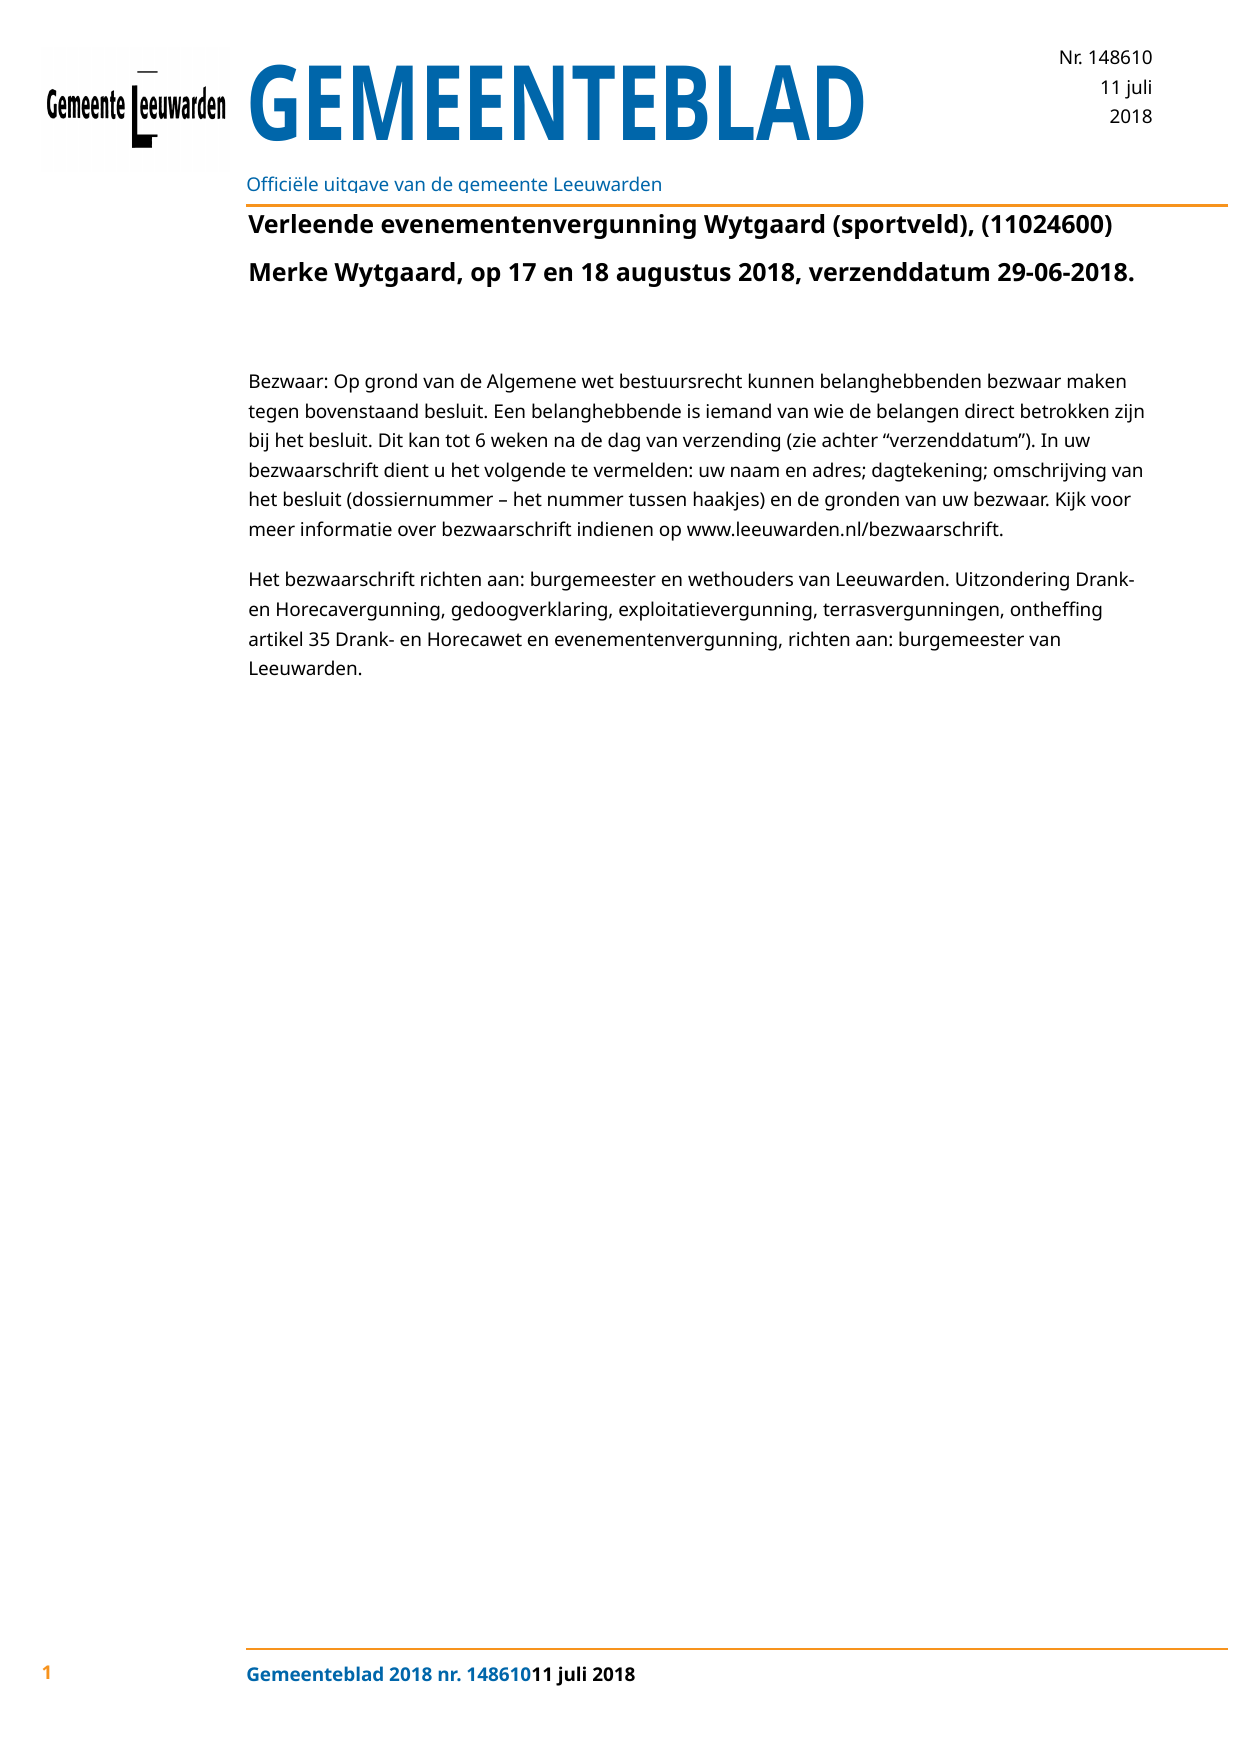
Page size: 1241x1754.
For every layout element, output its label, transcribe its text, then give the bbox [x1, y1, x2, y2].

text Bezwaar: Op grond van de Algemene wet bestuursrecht kunnen belanghebbenden bezwaar maken tegen bovenstaand besluit. Een belanghebbende is iemand van wie de belangen direct betrokken zijn bij het besluit. Dit kan tot 6 weken na de dag van verzending (zie achter “verzenddatum”). In uw bezwaarschrift dient u het volgende te vermelden: uw naam en adres; dagtekening; omschrijving van het besluit (dossiernummer – het nummer tussen haakjes) en de gronden van uw bezwaar. Kijk voor meer informatie over bezwaarschrift indienen op www.leeuwarden.nl/bezwaarschrift. [248, 368, 1152, 542]
picture [41, 47, 231, 172]
text Het bezwaarschrift richten aan: burgemeester en wethouders van Leeuwarden. Uitzondering Drank- en Horecavergunning, gedoogverklaring, exploitatievergunning, terrasvergunningen, ontheffing artikel 35 Drank- en Horecawet en evenementenvergunning, richten aan: burgemeester van Leeuwarden. [248, 567, 1152, 681]
text Verleende evenementenvergunning Wytgaard (sportveld), (11024600) Merke Wytgaard, op 17 en 18 augustus 2018, verzenddatum 29-06-2018. [248, 207, 1152, 288]
